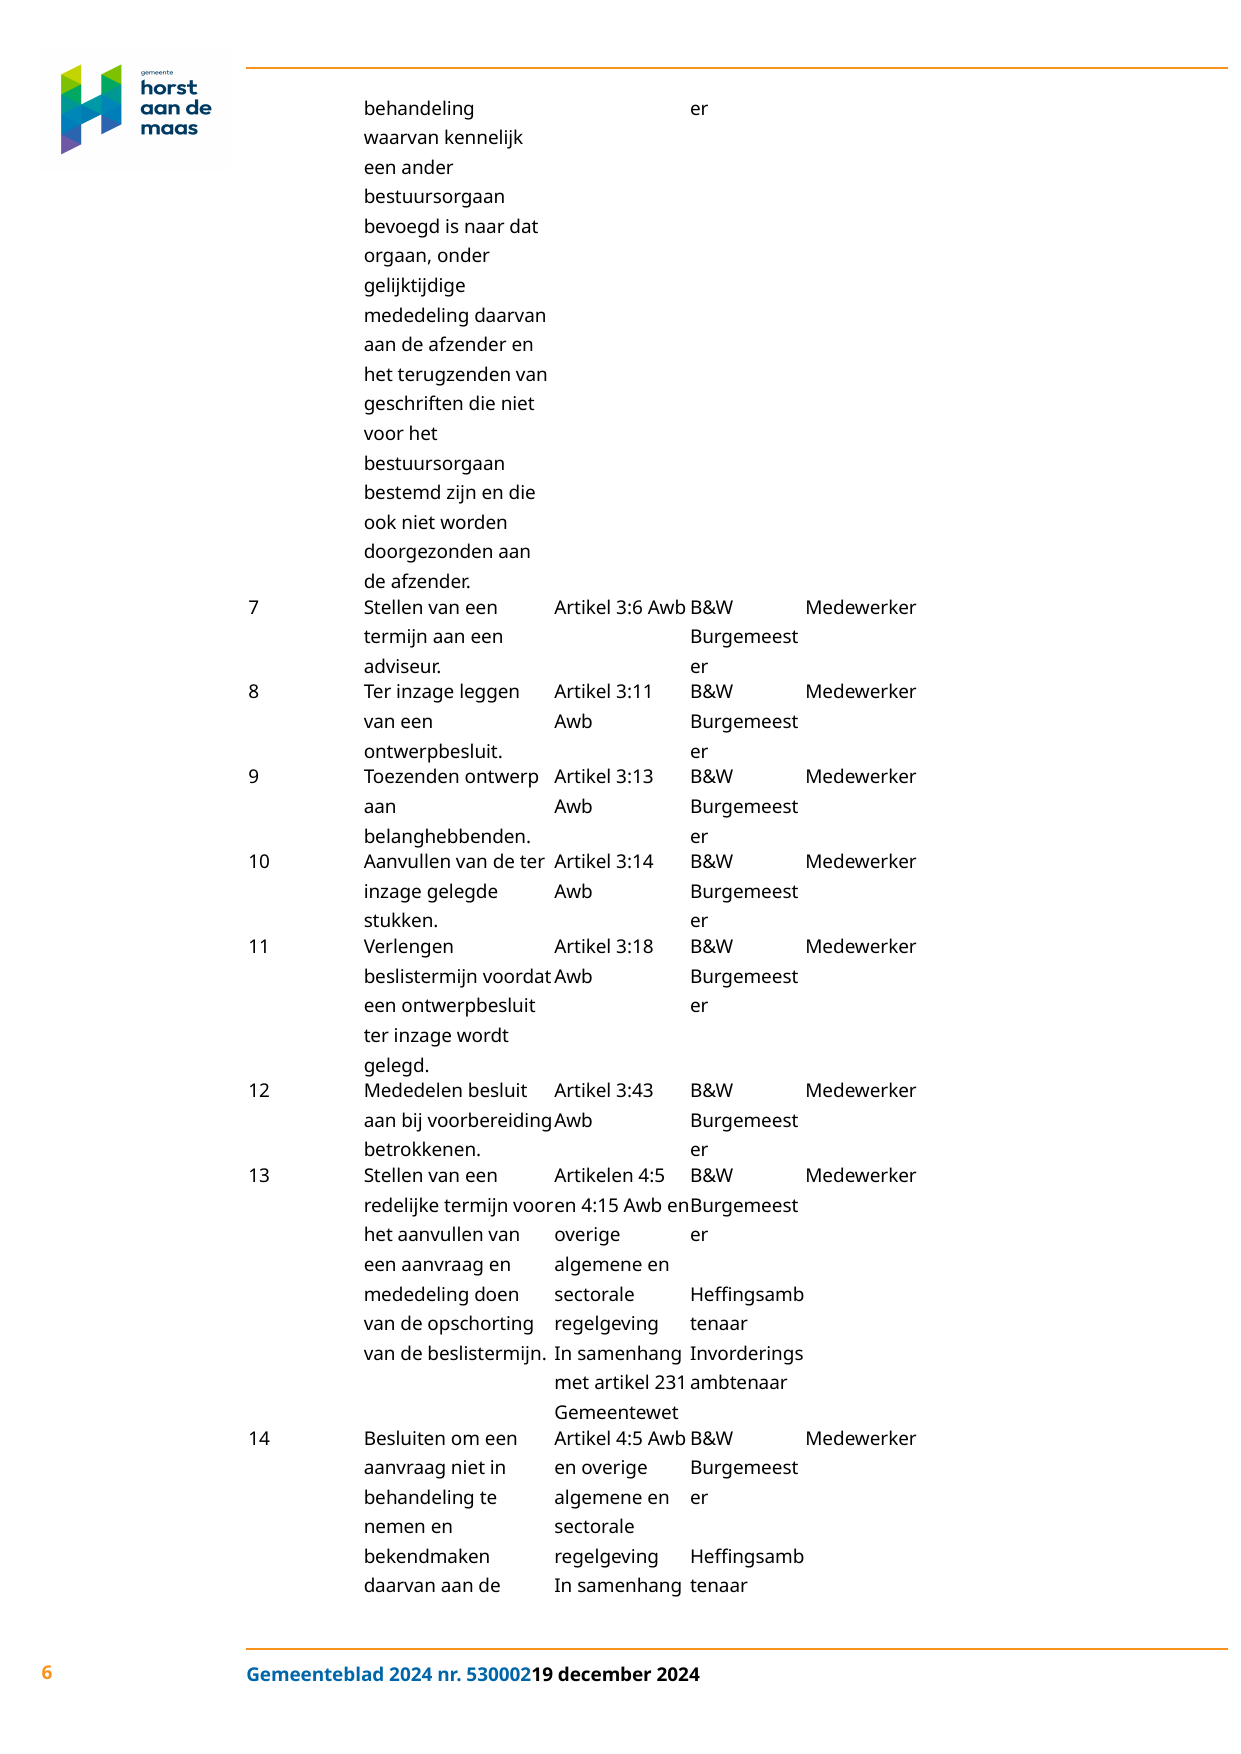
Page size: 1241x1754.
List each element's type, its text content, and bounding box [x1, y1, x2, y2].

table_cell B&W Burgemeester Heffingsambtenaar Invorderingsambtenaar [690, 1163, 805, 1425]
table_cell [971, 1425, 1152, 1598]
table_cell Ter inzage leggen van een ontwerpbesluit. [364, 679, 554, 764]
table_cell Toezenden ontwerp aan belanghebbenden. [364, 764, 554, 848]
table_cell Medewerker [805, 849, 971, 933]
table_cell Artikel 4:5 Awb en overige algemene en sectorale regelgeving In samenhang [554, 1425, 690, 1598]
table_cell [248, 95, 363, 594]
table_cell 11 [248, 934, 363, 1077]
table_cell Artikel 3:6 Awb [554, 594, 690, 679]
table_cell 9 [248, 764, 363, 848]
table_cell B&W Burgemeester [690, 934, 805, 1077]
table_cell B&W Burgemeester [690, 679, 805, 764]
table_cell B&W Burgemeester Heffingsambtenaar [690, 1425, 805, 1598]
table_cell B&W Burgemeester [690, 1078, 805, 1162]
table_cell 14 [248, 1425, 363, 1598]
table_cell B&W Burgemeester [690, 594, 805, 679]
table_cell Mededelen besluit aan bij voorbereiding betrokkenen. [364, 1078, 554, 1162]
table_cell Besluiten om een aanvraag niet in behandeling te nemen en bekendmaken daarvan aan de [364, 1425, 554, 1598]
table_cell Artikel 3:11 Awb [554, 679, 690, 764]
table_cell [554, 95, 690, 594]
table_cell B&W Burgemeester [690, 764, 805, 848]
table_cell [971, 1163, 1152, 1425]
table_cell Stellen van een termijn aan een adviseur. [364, 594, 554, 679]
table_cell er [690, 95, 805, 594]
table_cell Medewerker [805, 764, 971, 848]
table_cell Artikel 3:18 Awb [554, 934, 690, 1077]
table_cell Artikelen 4:5 en 4:15 Awb en overige algemene en sectorale regelgeving In samenhang met artikel 231 Gemeentewet [554, 1163, 690, 1425]
table_cell Artikel 3:14 Awb [554, 849, 690, 933]
picture [41, 47, 231, 172]
table_cell 13 [248, 1163, 363, 1425]
table_cell Verlengen beslistermijn voordat een ontwerpbesluit ter inzage wordt gelegd. [364, 934, 554, 1077]
table_cell 12 [248, 1078, 363, 1162]
table_cell Artikel 3:43 Awb [554, 1078, 690, 1162]
table_cell [805, 95, 971, 594]
table_cell [971, 849, 1152, 933]
table_cell 8 [248, 679, 363, 764]
table_cell 10 [248, 849, 363, 933]
table_cell [971, 1078, 1152, 1162]
table_cell Medewerker [805, 934, 971, 1077]
table_cell Stellen van een redelijke termijn voor het aanvullen van een aanvraag en mededeling doen van de opschorting van de beslistermijn. [364, 1163, 554, 1425]
table_cell [971, 679, 1152, 764]
table_cell [971, 594, 1152, 679]
table_cell Medewerker [805, 1078, 971, 1162]
table_cell behandeling waarvan kennelijk een ander bestuursorgaan bevoegd is naar dat orgaan, onder gelijktijdige mededeling daarvan aan de afzender en het terugzenden van geschriften die niet voor het bestuursorgaan bestemd zijn en die ook niet worden doorgezonden aan de afzender. [364, 95, 554, 594]
table_cell Artikel 3:13 Awb [554, 764, 690, 848]
table_cell [971, 934, 1152, 1077]
table_cell [971, 95, 1152, 594]
table_cell 7 [248, 594, 363, 679]
table_cell Medewerker [805, 1163, 971, 1425]
table_cell B&W Burgemeester [690, 849, 805, 933]
table_cell Medewerker [805, 679, 971, 764]
table_cell Aanvullen van de ter inzage gelegde stukken. [364, 849, 554, 933]
table_cell [971, 764, 1152, 848]
table_cell Medewerker [805, 594, 971, 679]
table_cell Medewerker [805, 1425, 971, 1598]
